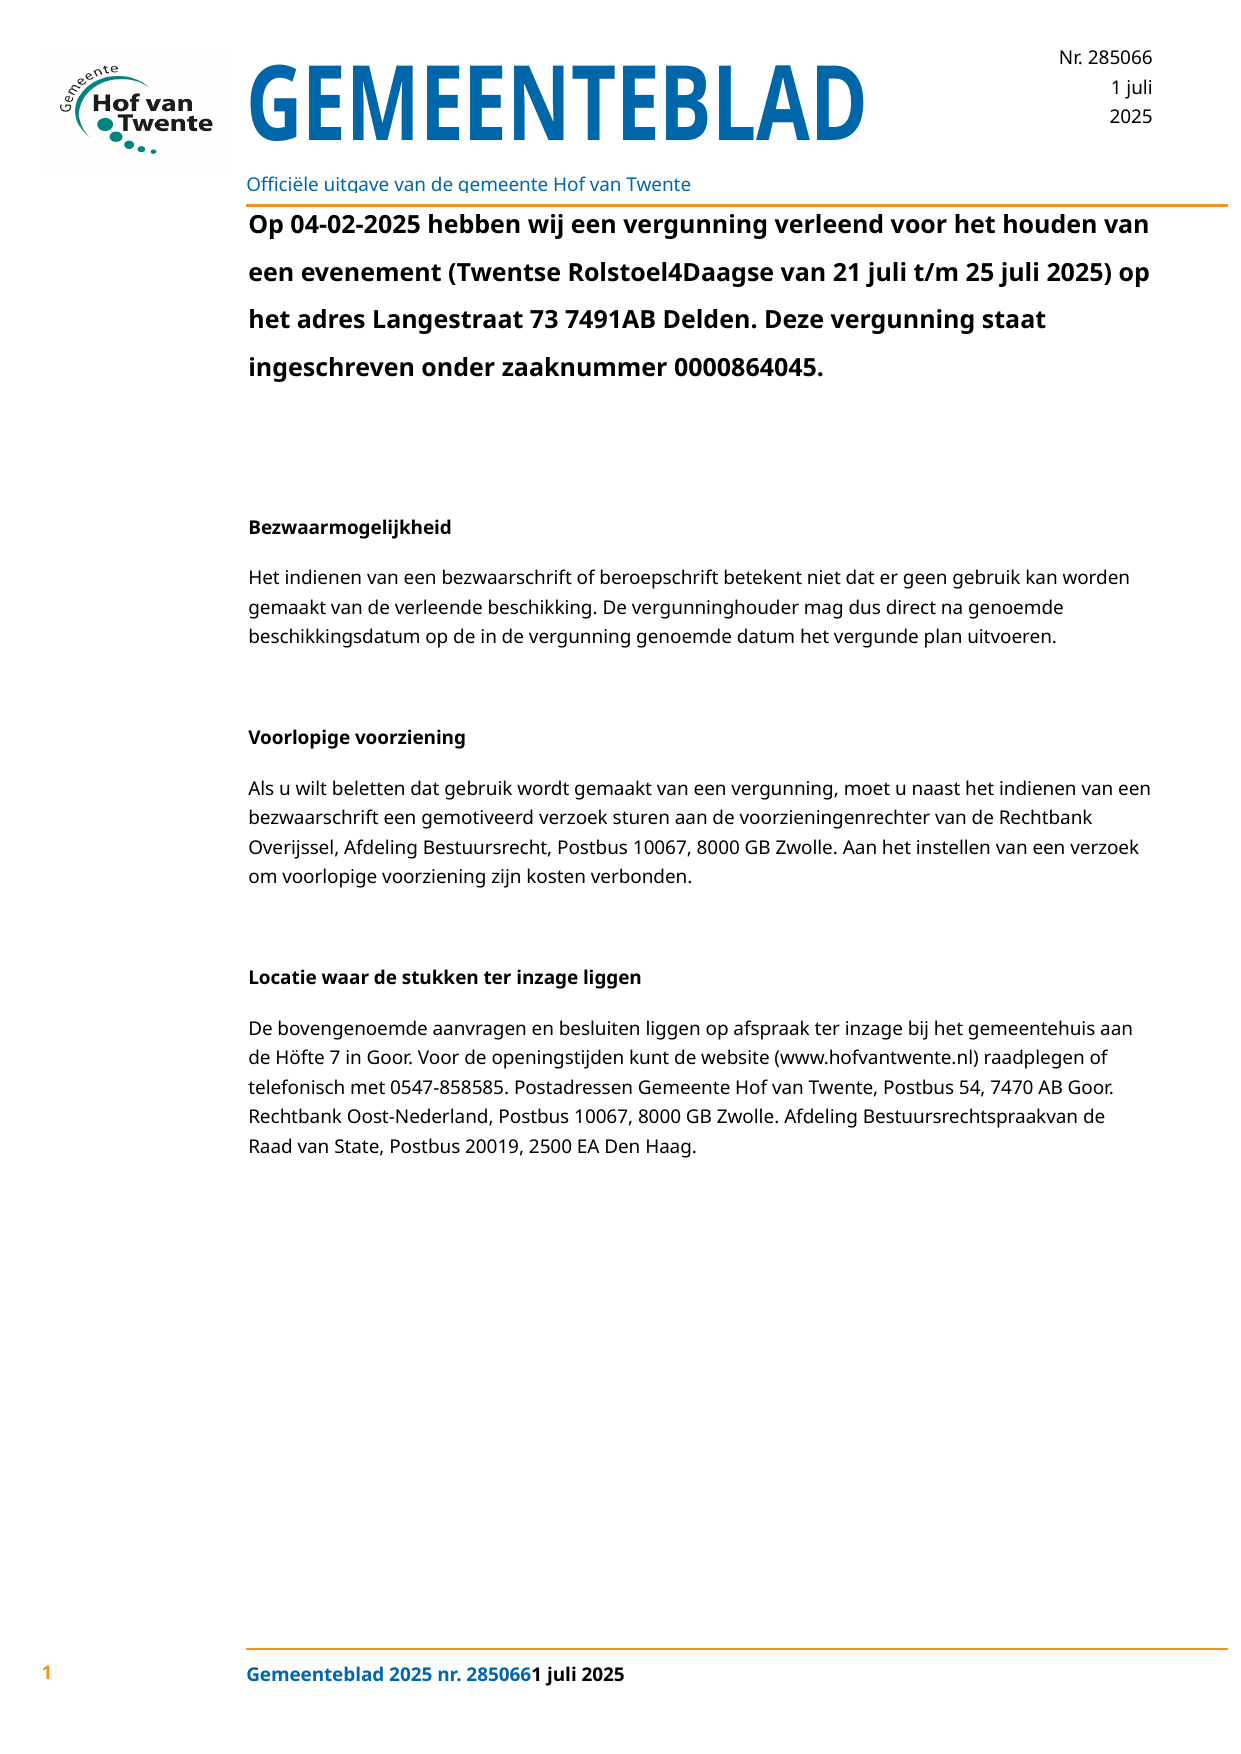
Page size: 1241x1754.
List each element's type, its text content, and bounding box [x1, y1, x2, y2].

picture [41, 47, 231, 172]
text Voorlopige voorziening [248, 724, 1152, 750]
text Als u wilt beletten dat gebruik wordt gemaakt van een vergunning, moet u naast het indienen van een bezwaarschrift een gemotiveerd verzoek sturen aan de voorzieningenrechter van de Rechtbank Overijssel, Afdeling Bestuursrecht, Postbus 10067, 8000 GB Zwolle. Aan het instellen van een verzoek om voorlopige voorziening zijn kosten verbonden. [248, 775, 1152, 889]
text Op 04-02-2025 hebben wij een vergunning verleend voor het houden van een evenement (Twentse Rolstoel4Daagse van 21 juli t/m 25 juli 2025) op het adres Langestraat 73 7491AB Delden. Deze vergunning staat ingeschreven onder zaaknummer 0000864045. [248, 207, 1152, 384]
text De bovengenoemde aanvragen en besluiten liggen op afspraak ter inzage bij het gemeentehuis aan de Höfte 7 in Goor. Voor de openingstijden kunt de website (www.hofvantwente.nl) raadplegen of telefonisch met 0547-858585. Postadressen Gemeente Hof van Twente, Postbus 54, 7470 AB Goor. Rechtbank Oost-Nederland, Postbus 10067, 8000 GB Zwolle. Afdeling Bestuursrechtspraakvan de Raad van State, Postbus 20019, 2500 EA Den Haag. [248, 1015, 1152, 1159]
text Bezwaarmogelijkheid [248, 514, 1152, 540]
text Locatie waar de stukken ter inzage liggen [248, 964, 1152, 990]
text Het indienen van een bezwaarschrift of beroepschrift betekent niet dat er geen gebruik kan worden gemaakt van de verleende beschikking. De vergunninghouder mag dus direct na genoemde beschikkingsdatum op de in de vergunning genoemde datum het vergunde plan uitvoeren. [248, 564, 1152, 649]
